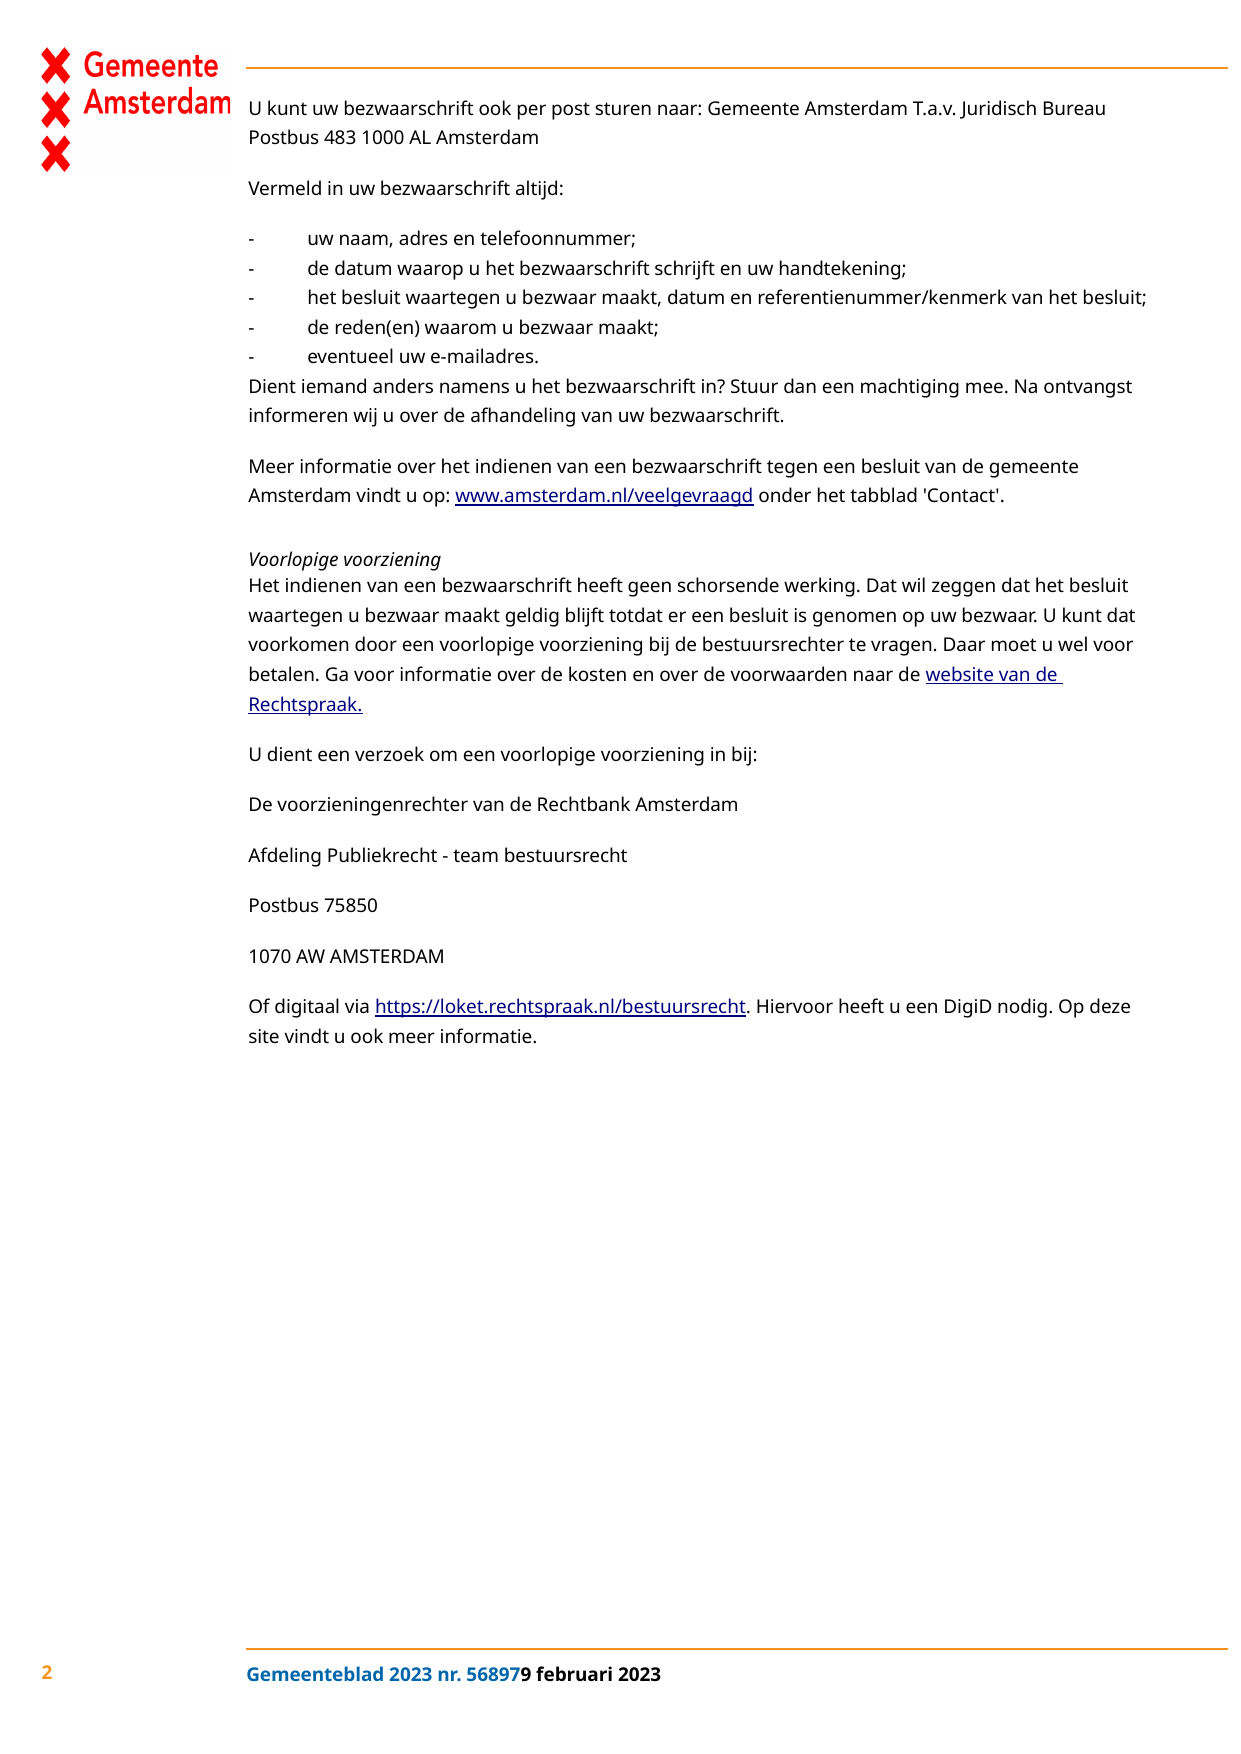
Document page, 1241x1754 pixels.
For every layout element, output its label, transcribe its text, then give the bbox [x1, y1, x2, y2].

text Voorlopige voorziening [248, 547, 1152, 572]
text 1070 AW AMSTERDAM [248, 943, 1152, 968]
text Dient iemand anders namens u het bezwaarschrift in? Stuur dan een machtiging mee. Na ontvangst informeren wij u over de afhandeling van uw bezwaarschrift. [248, 373, 1152, 428]
list de reden(en) waarom u bezwaar maakt; [248, 314, 1152, 340]
text Of digitaal via https://loket.rechtspraak.nl/bestuursrecht. Hiervoor heeft u een DigiD nodig. Op deze site vindt u ook meer informatie. [248, 993, 1152, 1048]
picture [41, 47, 231, 172]
text De voorzieningenrechter van de Rechtbank Amsterdam [248, 792, 1152, 817]
text Afdeling Publiekrecht - team bestuursrecht [248, 842, 1152, 868]
text Postbus 75850 [248, 892, 1152, 918]
text U dient een verzoek om een voorlopige voorziening in bij: [248, 741, 1152, 767]
text Het indienen van een bezwaarschrift heeft geen schorsende werking. Dat wil zeggen dat het besluit waartegen u bezwaar maakt geldig blijft totdat er een besluit is genomen op uw bezwaar. U kunt dat voorkomen door een voorlopige voorziening bij de bestuursrechter te vragen. Daar moet u wel voor betalen. Ga voor informatie over de kosten en over de voorwaarden naar de website van de Rechtspraak. [248, 572, 1152, 716]
list uw naam, adres en telefoonnummer; [248, 225, 1152, 251]
text Vermeld in uw bezwaarschrift altijd: [248, 175, 1152, 201]
text Meer informatie over het indienen van een bezwaarschrift tegen een besluit van de gemeente Amsterdam vindt u op: www.amsterdam.nl/veelgevraagd onder het tabblad 'Contact'. [248, 453, 1152, 508]
list de datum waarop u het bezwaarschrift schrijft en uw handtekening; [248, 255, 1152, 281]
list eventueel uw e-mailadres. [248, 343, 1152, 369]
list het besluit waartegen u bezwaar maakt, datum en referentienummer/kenmerk van het besluit; [248, 284, 1152, 310]
text U kunt uw bezwaarschrift ook per post sturen naar: Gemeente Amsterdam T.a.v. Juridisch Bureau Postbus 483 1000 AL Amsterdam [248, 95, 1152, 150]
